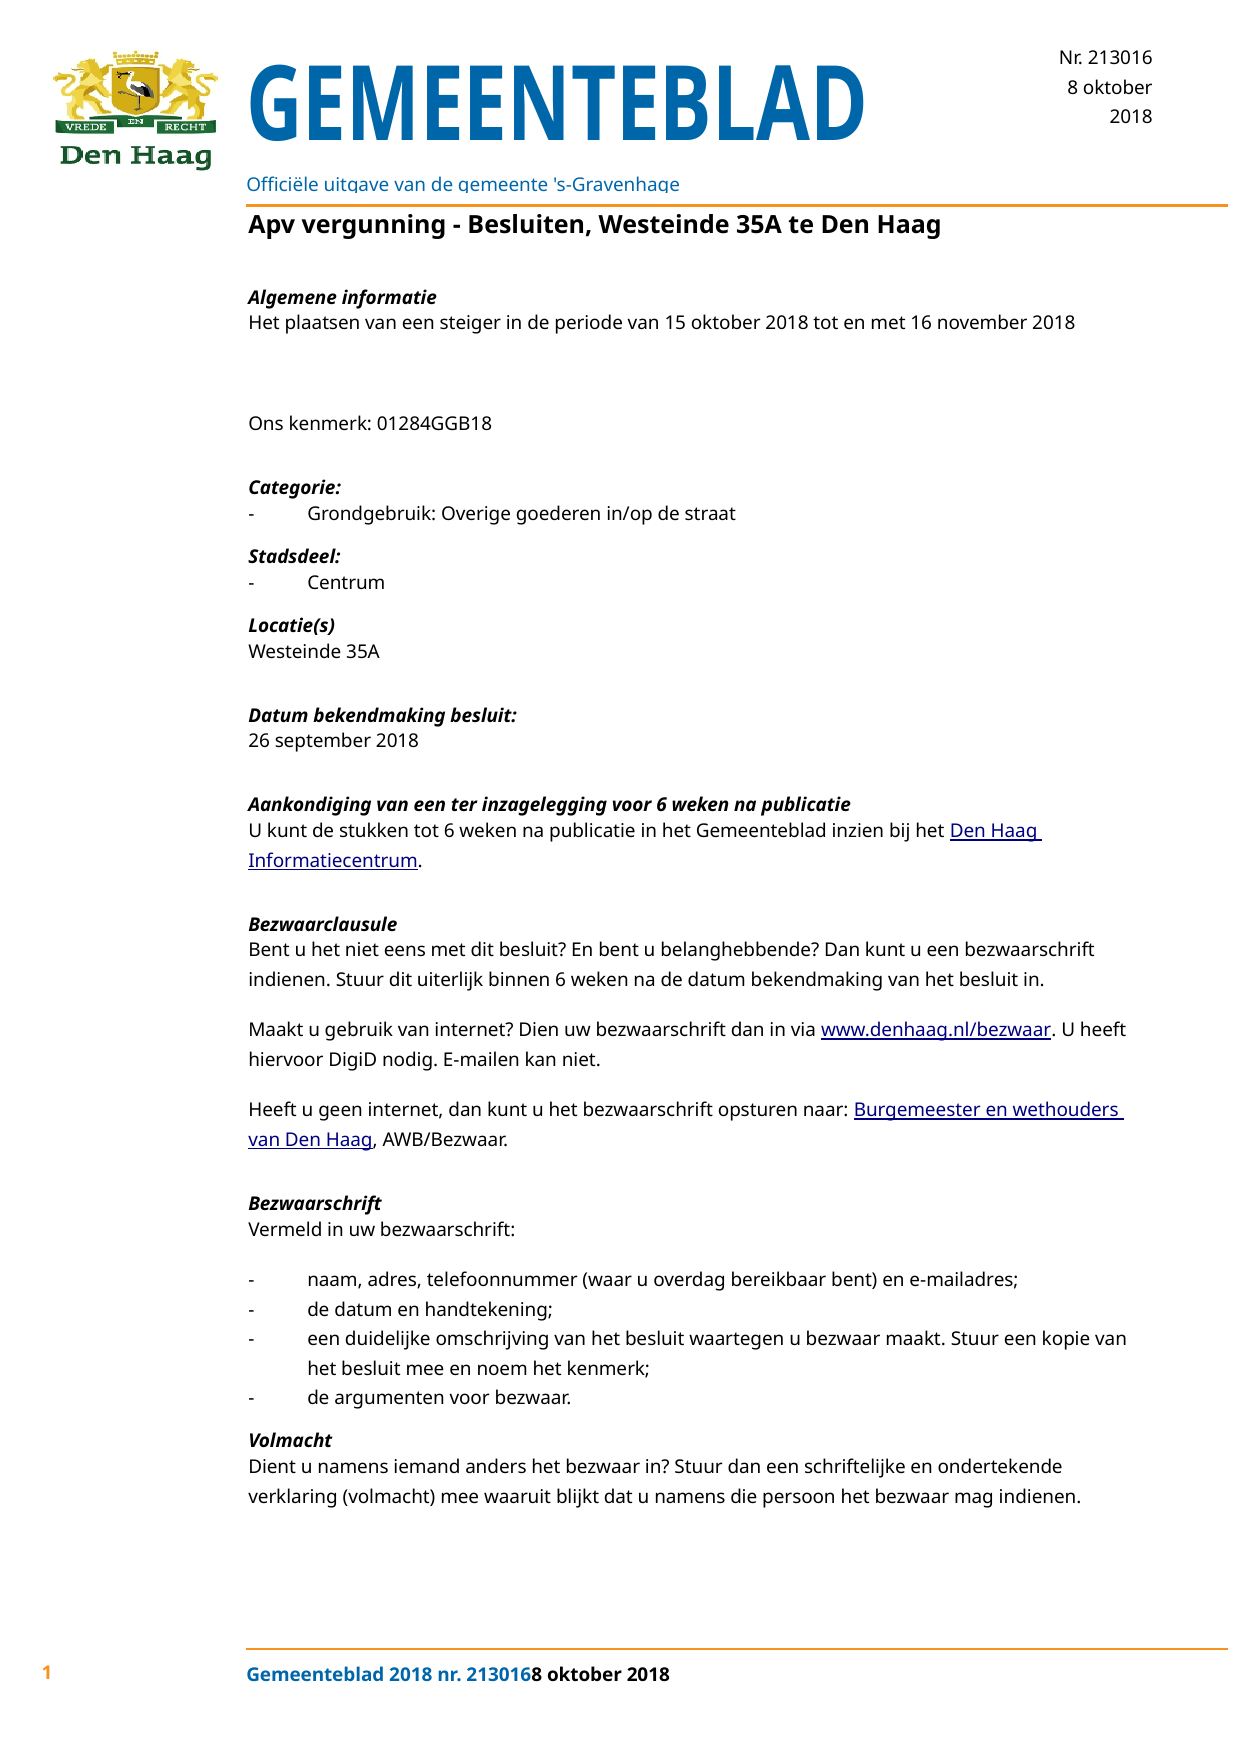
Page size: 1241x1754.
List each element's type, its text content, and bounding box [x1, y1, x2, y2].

list de argumenten voor bezwaar. [248, 1384, 1152, 1410]
picture [41, 47, 231, 172]
list de datum en handtekening; [248, 1296, 1152, 1321]
text Bezwaarclausule [248, 911, 1152, 936]
text Vermeld in uw bezwaarschrift: [248, 1216, 1152, 1241]
text Apv vergunning - Besluiten, Westeinde 35A te Den Haag [248, 207, 1152, 241]
text Bent u het niet eens met dit besluit? En bent u belanghebbende? Dan kunt u een bezwaarschrift indienen. Stuur dit uiterlijk binnen 6 weken na de datum bekendmaking van het besluit in. [248, 936, 1152, 992]
list Grondgebruik: Overige goederen in/op de straat [248, 500, 1152, 526]
text Het plaatsen van een steiger in de periode van 15 oktober 2018 tot en met 16 november 2018 [248, 309, 1152, 335]
list naam, adres, telefoonnummer (waar u overdag bereikbaar bent) en e-mailadres; [248, 1266, 1152, 1292]
text Heeft u geen internet, dan kunt u het bezwaarschrift opsturen naar: Burgemeester en wethouders van Den Haag, AWB/Bezwaar. [248, 1096, 1152, 1152]
text Ons kenmerk: 01284GGB18 [248, 410, 1152, 436]
text Algemene informatie [248, 284, 1152, 309]
text Stadsdeel: [248, 543, 1152, 569]
text Datum bekendmaking besluit: [248, 702, 1152, 727]
text Bezwaarschrift [248, 1190, 1152, 1216]
text U kunt de stukken tot 6 weken na publicatie in het Gemeenteblad inzien bij het Den Haag Informatiecentrum. [248, 817, 1152, 872]
text Westeinde 35A [248, 638, 1152, 663]
text Categorie: [248, 474, 1152, 500]
text Maakt u gebruik van internet? Dien uw bezwaarschrift dan in via www.denhaag.nl/bezwaar. U heeft hiervoor DigiD nodig. E-mailen kan niet. [248, 1016, 1152, 1072]
text 26 september 2018 [248, 727, 1152, 753]
list Centrum [248, 569, 1152, 595]
text Locatie(s) [248, 612, 1152, 638]
list een duidelijke omschrijving van het besluit waartegen u bezwaar maakt. Stuur een kopie van het besluit mee en noem het kenmerk; [248, 1325, 1152, 1381]
text Aankondiging van een ter inzagelegging voor 6 weken na publicatie [248, 791, 1152, 817]
text Dient u namens iemand anders het bezwaar in? Stuur dan een schriftelijke en ondertekende verklaring (volmacht) mee waaruit blijkt dat u namens die persoon het bezwaar mag indienen. [248, 1453, 1152, 1509]
text Volmacht [248, 1428, 1152, 1453]
